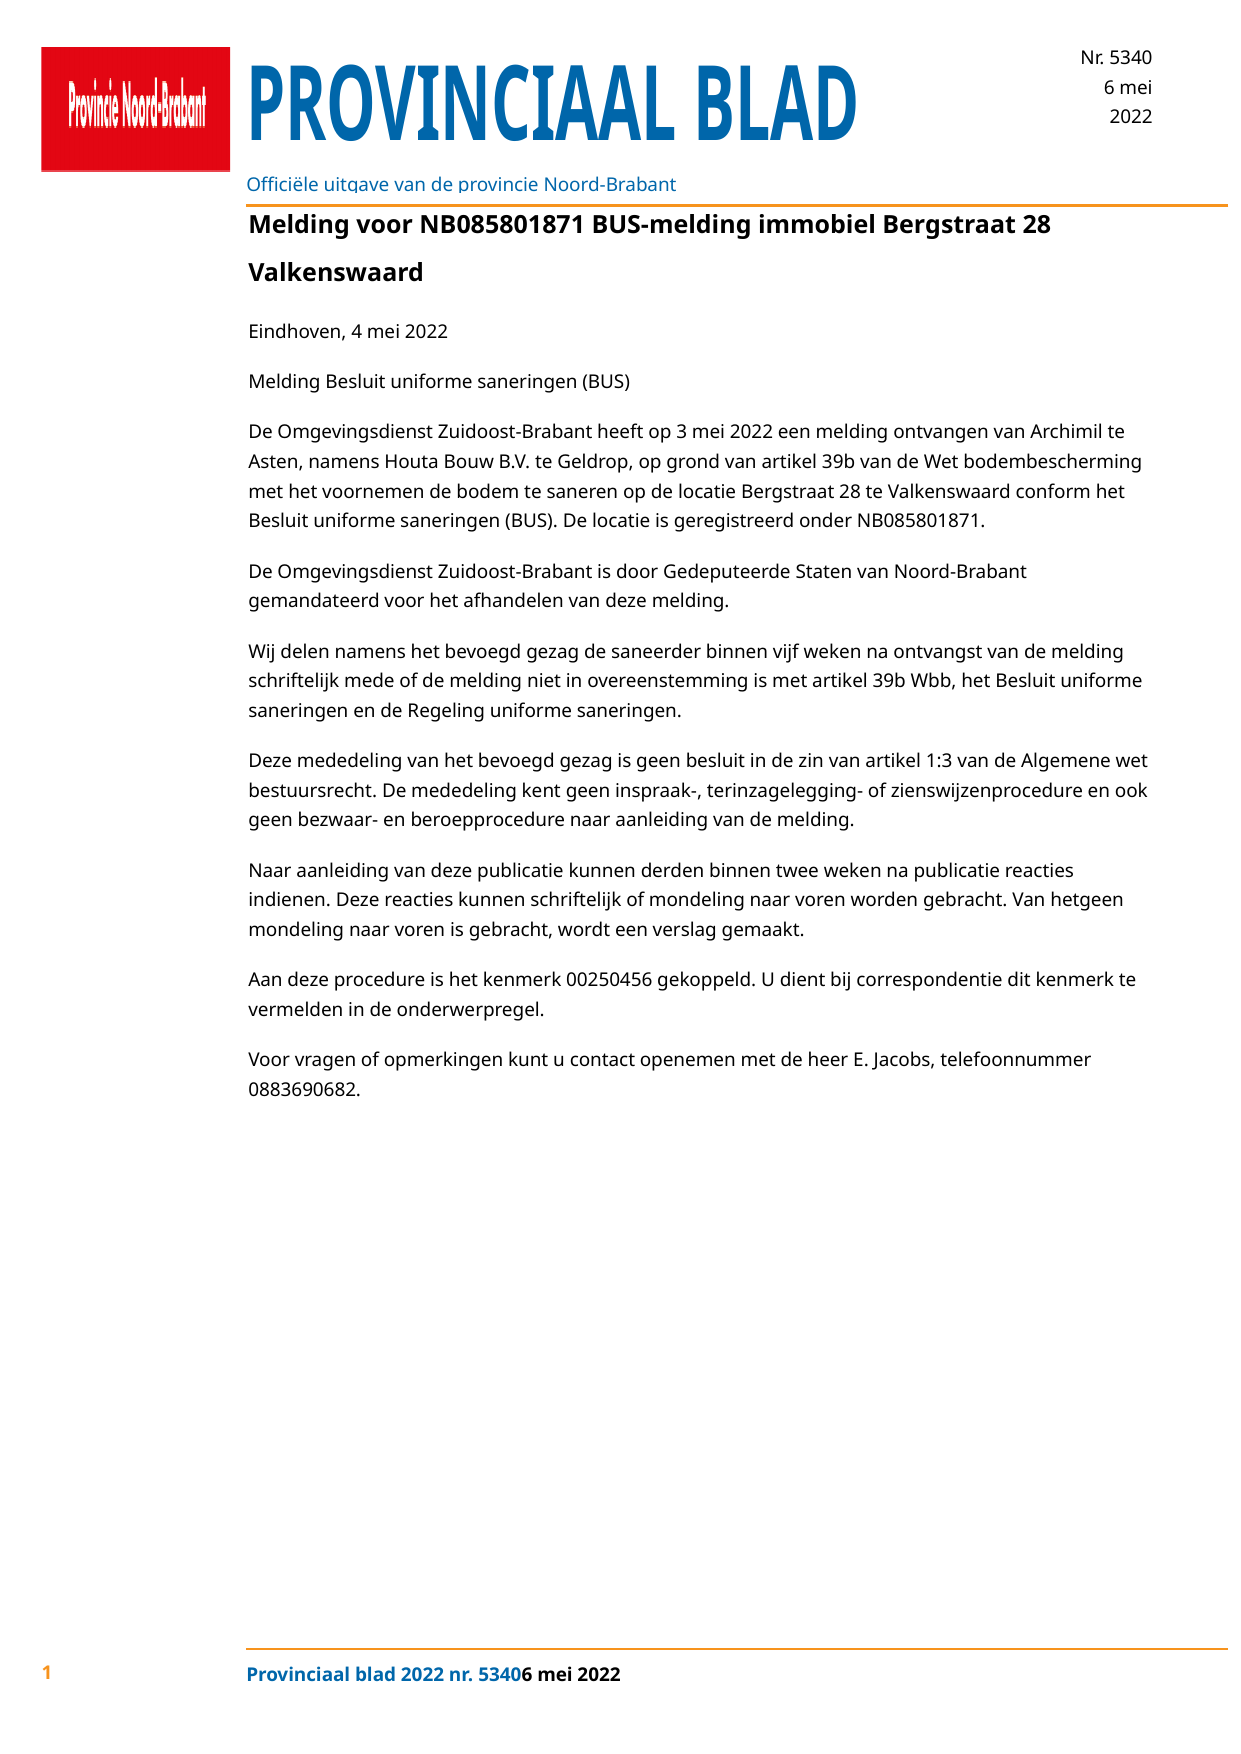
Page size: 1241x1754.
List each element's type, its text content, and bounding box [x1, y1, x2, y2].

text Wij delen namens het bevoegd gezag de saneerder binnen vijf weken na ontvangst van de melding schriftelijk mede of de melding niet in overeenstemming is met artikel 39b Wbb, het Besluit uniforme saneringen en de Regeling uniforme saneringen. [248, 638, 1152, 723]
text Aan deze procedure is het kenmerk 00250456 gekoppeld. U dient bij correspondentie dit kenmerk te vermelden in de onderwerpregel. [248, 967, 1152, 1022]
text Voor vragen of opmerkingen kunt u contact openemen met de heer E. Jacobs, telefoonnummer 0883690682. [248, 1047, 1152, 1102]
text Eindhoven, 4 mei 2022 [248, 318, 1152, 344]
text Naar aanleiding van deze publicatie kunnen derden binnen twee weken na publicatie reacties indienen. Deze reacties kunnen schriftelijk of mondeling naar voren worden gebracht. Van hetgeen mondeling naar voren is gebracht, wordt een verslag gemaakt. [248, 857, 1152, 942]
text De Omgevingsdienst Zuidoost-Brabant is door Gedeputeerde Staten van Noord-Brabant gemandateerd voor het afhandelen van deze melding. [248, 558, 1152, 613]
text Melding voor NB085801871 BUS-melding immobiel Bergstraat 28 Valkenswaard [248, 207, 1152, 288]
text Deze mededeling van het bevoegd gezag is geen besluit in de zin van artikel 1:3 van de Algemene wet bestuursrecht. De mededeling kent geen inspraak-, terinzagelegging- of zienswijzenprocedure en ook geen bezwaar- en beroepprocedure naar aanleiding van de melding. [248, 747, 1152, 832]
text De Omgevingsdienst Zuidoost-Brabant heeft op 3 mei 2022 een melding ontvangen van Archimil te Asten, namens Houta Bouw B.V. te Geldrop, op grond van artikel 39b van de Wet bodembescherming met het voornemen de bodem te saneren op de locatie Bergstraat 28 te Valkenswaard conform het Besluit uniforme saneringen (BUS). De locatie is geregistreerd onder NB085801871. [248, 419, 1152, 533]
text Melding Besluit uniforme saneringen (BUS) [248, 368, 1152, 394]
picture [41, 47, 231, 172]
